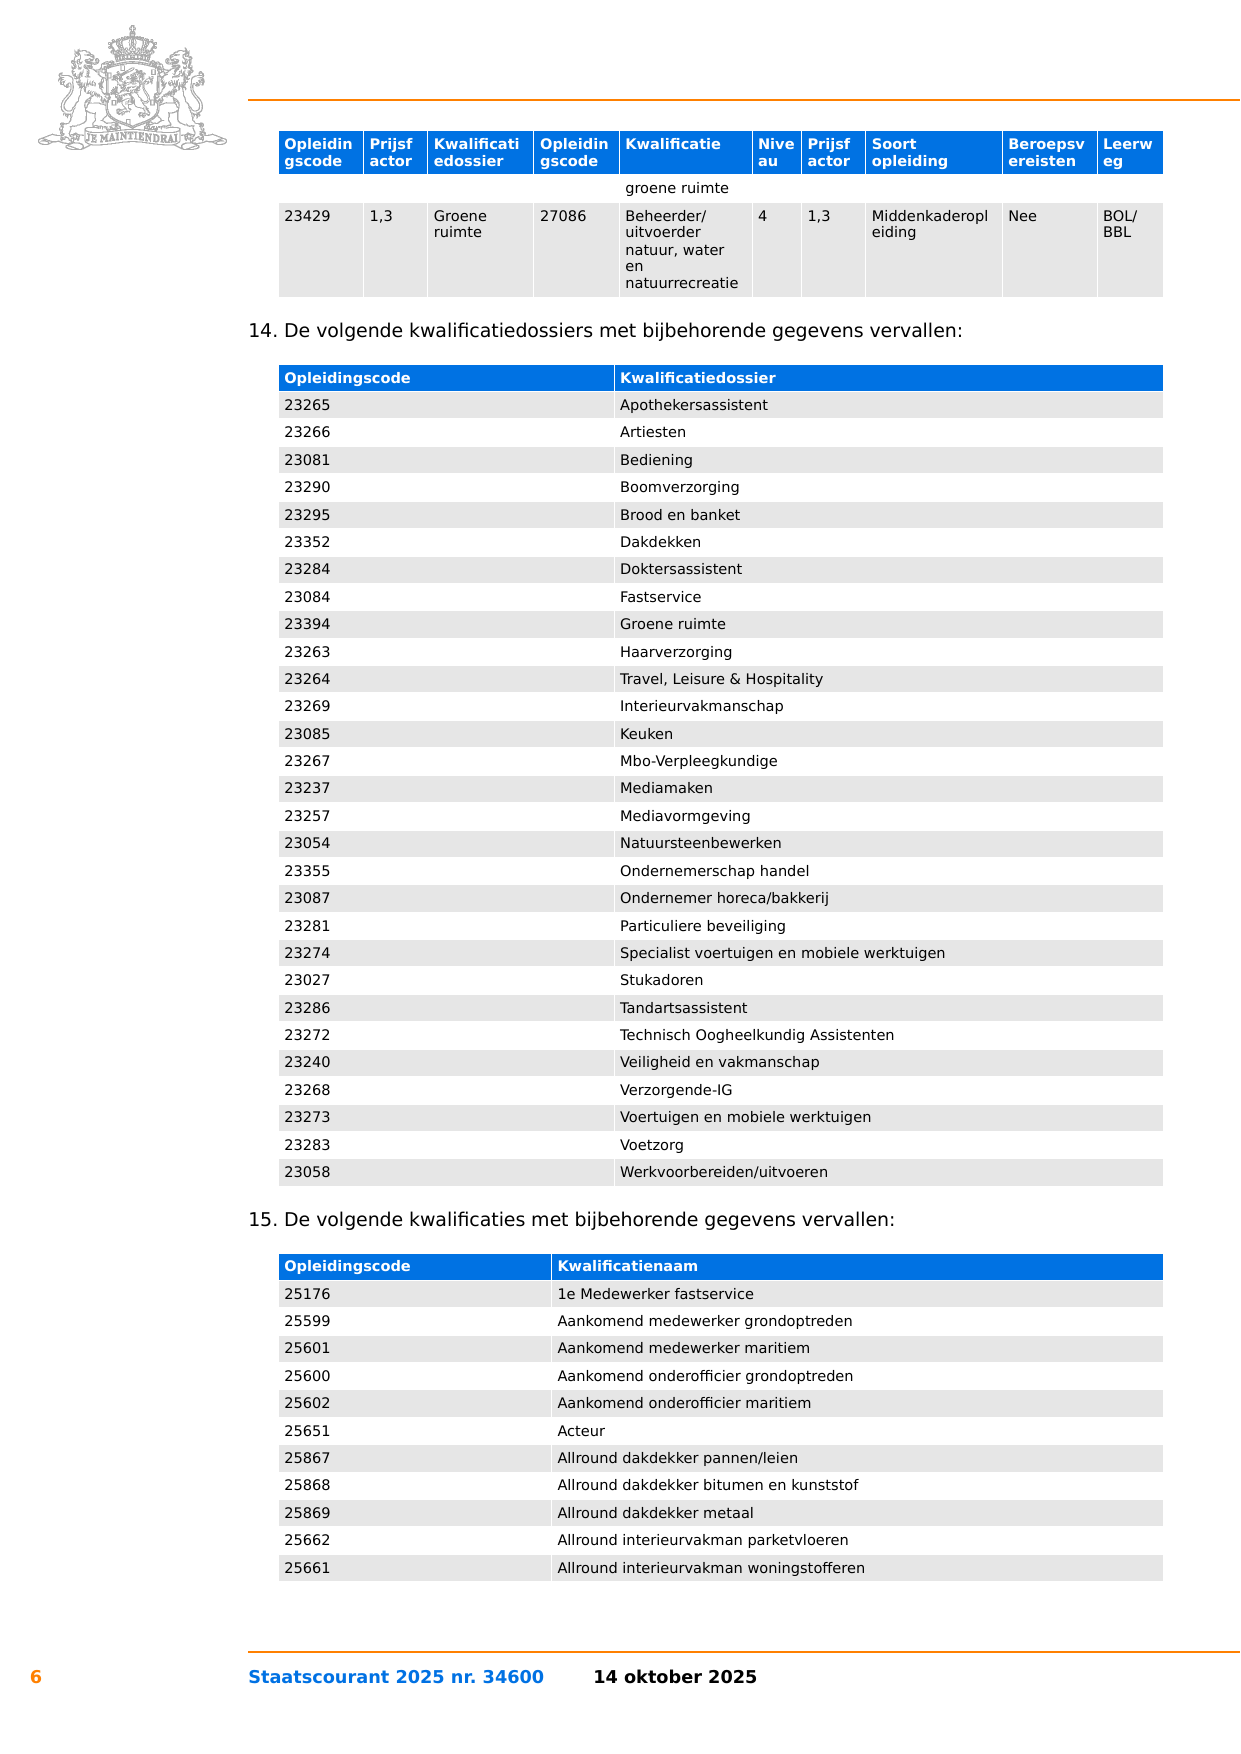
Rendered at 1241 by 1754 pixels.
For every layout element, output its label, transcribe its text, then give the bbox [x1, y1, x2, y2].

table_header Kwalificatie [620, 131, 752, 174]
table_cell [428, 175, 533, 202]
table_cell Tandartsassistent [615, 995, 1163, 1021]
table_cell 23273 [279, 1105, 614, 1131]
table_cell Haarverzorging [615, 639, 1163, 665]
table_cell [866, 175, 1002, 202]
table_cell 1,3 [364, 203, 427, 297]
table_cell 23272 [279, 1022, 614, 1049]
table_cell Aankomend onderofficier grondoptreden [552, 1363, 1163, 1389]
table_cell Werkvoorbereiden/uitvoeren [615, 1159, 1163, 1186]
table_cell 23084 [279, 584, 614, 610]
table_cell 25600 [279, 1363, 551, 1389]
table_cell 23257 [279, 803, 614, 829]
table_header Prijsfactor [364, 131, 427, 174]
table_cell 4 [753, 203, 801, 297]
table_cell Groene ruimte [615, 611, 1163, 638]
table_header Kwalificatiedossier [428, 131, 533, 174]
table_cell 25868 [279, 1473, 551, 1499]
table_cell 23352 [279, 529, 614, 556]
table_cell 25661 [279, 1555, 551, 1581]
table_cell 23274 [279, 940, 614, 966]
table_cell Dakdekken [615, 529, 1163, 556]
table_cell 23081 [279, 447, 614, 473]
table_cell Mediamaken [615, 776, 1163, 802]
table_cell Natuursteenbewerken [615, 831, 1163, 857]
table_header Niveau [753, 131, 801, 174]
table_cell 23237 [279, 776, 614, 802]
table_cell Allround dakdekker metaal [552, 1500, 1163, 1526]
table_cell 23283 [279, 1132, 614, 1158]
table_cell [364, 175, 427, 202]
table_cell 23355 [279, 858, 614, 884]
table_cell [1098, 175, 1163, 202]
table_cell 23267 [279, 748, 614, 775]
table_cell 25601 [279, 1336, 551, 1362]
table_cell Allround dakdekker pannen/leien [552, 1445, 1163, 1472]
text 14. De volgende kwalificatiedossiers met bijbehorende gegevens vervallen: [248, 320, 1163, 342]
table_cell Beheerder/uitvoerder natuur, water en natuurrecreatie [620, 203, 752, 297]
table_cell Doktersassistent [615, 557, 1163, 583]
table_cell Voertuigen en mobiele werktuigen [615, 1105, 1163, 1131]
table_cell 23269 [279, 694, 614, 720]
table_cell Interieurvakmanschap [615, 694, 1163, 720]
table_cell [753, 175, 801, 202]
table_cell 23268 [279, 1077, 614, 1103]
table_cell [279, 175, 363, 202]
table_cell 23085 [279, 721, 614, 747]
table_cell 25599 [279, 1308, 551, 1334]
table_header Beroepsvereisten [1003, 131, 1097, 174]
table_cell Fastservice [615, 584, 1163, 610]
table_cell 23264 [279, 666, 614, 692]
table_cell Mbo-Verpleegkundige [615, 748, 1163, 775]
table_cell Aankomend medewerker grondoptreden [552, 1308, 1163, 1334]
table_cell 23281 [279, 913, 614, 939]
table_cell 25869 [279, 1500, 551, 1526]
picture [38, 25, 227, 150]
table_cell 23266 [279, 420, 614, 446]
table_cell Keuken [615, 721, 1163, 747]
table_cell Acteur [552, 1418, 1163, 1444]
table_cell 23290 [279, 474, 614, 501]
table_cell Apothekersassistent [615, 392, 1163, 418]
table_cell 25602 [279, 1390, 551, 1417]
table_cell 23087 [279, 885, 614, 912]
table_cell 25176 [279, 1281, 551, 1307]
table_cell Specialist voertuigen en mobiele werktuigen [615, 940, 1163, 966]
table_cell Brood en banket [615, 502, 1163, 528]
table_cell 25662 [279, 1528, 551, 1554]
table_cell 1,3 [802, 203, 865, 297]
table_cell groene ruimte [620, 175, 752, 202]
table_header Opleidingscode [534, 131, 619, 174]
table_cell 23240 [279, 1050, 614, 1076]
table_cell Aankomend onderofficier maritiem [552, 1390, 1163, 1417]
table_header Leerweg [1098, 131, 1163, 174]
table_cell Mediavormgeving [615, 803, 1163, 829]
table_cell Veiligheid en vakmanschap [615, 1050, 1163, 1076]
table_cell 23263 [279, 639, 614, 665]
table_header Kwalificatienaam [552, 1254, 1163, 1280]
table_header Opleidingscode [279, 365, 614, 391]
table_cell Travel, Leisure & Hospitality [615, 666, 1163, 692]
table_cell Particuliere beveiliging [615, 913, 1163, 939]
table_cell Verzorgende-IG [615, 1077, 1163, 1103]
table_cell 23429 [279, 203, 363, 297]
table_header Prijsfactor [802, 131, 865, 174]
table_cell 1e Medewerker fastservice [552, 1281, 1163, 1307]
table_header Opleidingscode [279, 131, 363, 174]
table_header Opleidingscode [279, 1254, 551, 1280]
table_cell 23286 [279, 995, 614, 1021]
table_cell Middenkaderopleiding [866, 203, 1002, 297]
table_cell 23054 [279, 831, 614, 857]
table_cell Ondernemer horeca/bakkerij [615, 885, 1163, 912]
table_cell Allround interieurvakman parketvloeren [552, 1528, 1163, 1554]
table_header Soort opleiding [866, 131, 1002, 174]
table_cell 23394 [279, 611, 614, 638]
table_cell Artiesten [615, 420, 1163, 446]
table_cell [802, 175, 865, 202]
table_cell 25867 [279, 1445, 551, 1472]
table_cell Technisch Oogheelkundig Assistenten [615, 1022, 1163, 1049]
table_cell Stukadoren [615, 968, 1163, 994]
table_cell 23027 [279, 968, 614, 994]
table_cell Boomverzorging [615, 474, 1163, 501]
table_cell [1003, 175, 1097, 202]
table_cell 23058 [279, 1159, 614, 1186]
table_cell BOL/BBL [1098, 203, 1163, 297]
table_cell 23295 [279, 502, 614, 528]
table_cell Allround dakdekker bitumen en kunststof [552, 1473, 1163, 1499]
table_cell Aankomend medewerker maritiem [552, 1336, 1163, 1362]
table_header Kwalificatiedossier [615, 365, 1163, 391]
table_cell Ondernemerschap handel [615, 858, 1163, 884]
table_cell [534, 175, 619, 202]
table_cell 23284 [279, 557, 614, 583]
table_cell Groene ruimte [428, 203, 533, 297]
table_cell Allround interieurvakman woningstofferen [552, 1555, 1163, 1581]
table_cell Nee [1003, 203, 1097, 297]
table_cell Voetzorg [615, 1132, 1163, 1158]
table_cell 27086 [534, 203, 619, 297]
table_cell Bediening [615, 447, 1163, 473]
table_cell 25651 [279, 1418, 551, 1444]
table_cell 23265 [279, 392, 614, 418]
text 15. De volgende kwalificaties met bijbehorende gegevens vervallen: [248, 1208, 1163, 1231]
